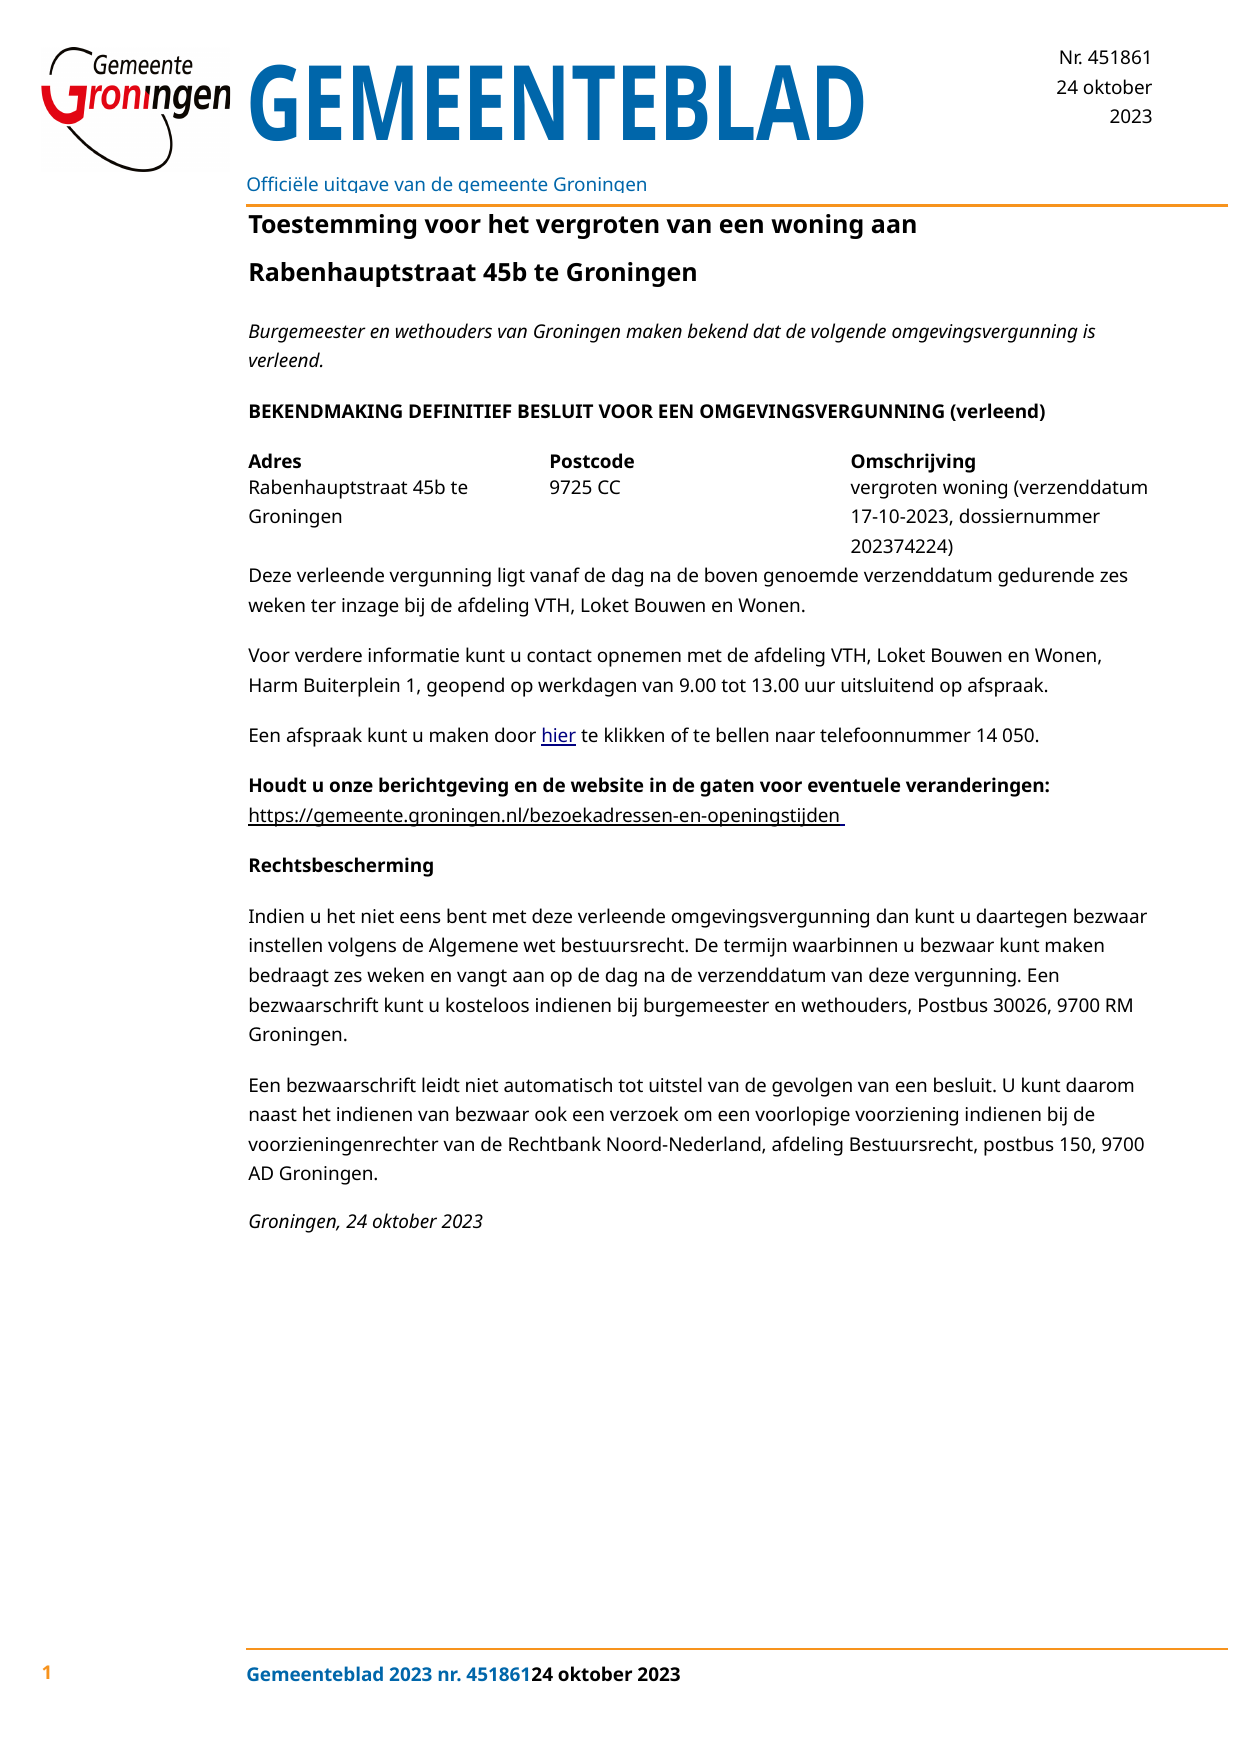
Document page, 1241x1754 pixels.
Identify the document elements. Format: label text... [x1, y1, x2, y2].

text Een afspraak kunt u maken door hier te klikken of te bellen naar telefoonnummer 14 050. [248, 722, 1152, 748]
picture [41, 47, 231, 172]
table_header Postcode [549, 449, 850, 474]
table_cell 9725 CC [549, 474, 850, 559]
table_header Adres [248, 449, 549, 474]
text Houdt u onze berichtgeving en de website in de gaten voor eventuele veranderingen: https://gemeente.groningen.nl/bezoekadressen-en-openingstijden [248, 773, 1152, 828]
table_cell vergroten woning (verzenddatum 17-10-2023, dossiernummer 202374224) [850, 474, 1152, 559]
table_cell Rabenhauptstraat 45b te Groningen [248, 474, 549, 559]
text Een bezwaarschrift leidt niet automatisch tot uitstel van de gevolgen van een besluit. U kunt daarom naast het indienen van bezwaar ook een verzoek om een voorlopige voorziening indienen bij de voorzieningenrechter van de Rechtbank Noord-Nederland, afdeling Bestuursrecht, postbus 150, 9700 AD Groningen. [248, 1072, 1152, 1186]
text Voor verdere informatie kunt u contact opnemen met de afdeling VTH, Loket Bouwen en Wonen, Harm Buiterplein 1, geopend op werkdagen van 9.00 tot 13.00 uur uitsluitend op afspraak. [248, 642, 1152, 698]
text Groningen, 24 oktober 2023 [248, 1208, 1152, 1234]
text BEKENDMAKING DEFINITIEF BESLUIT VOOR EEN OMGEVINGSVERGUNNING (verleend) [248, 398, 1152, 424]
text Deze verleende vergunning ligt vanaf de dag na de boven genoemde verzenddatum gedurende zes weken ter inzage bij de afdeling VTH, Loket Bouwen en Wonen. [248, 562, 1152, 618]
text Toestemming voor het vergroten van een woning aan Rabenhauptstraat 45b te Groningen [248, 207, 1152, 288]
text Indien u het niet eens bent met deze verleende omgevingsvergunning dan kunt u daartegen bezwaar instellen volgens de Algemene wet bestuursrecht. De termijn waarbinnen u bezwaar kunt maken bedraagt zes weken en vangt aan op de dag na de verzenddatum van deze vergunning. Een bezwaarschrift kunt u kosteloos indienen bij burgemeester en wethouders, Postbus 30026, 9700 RM Groningen. [248, 903, 1152, 1047]
text Burgemeester en wethouders van Groningen maken bekend dat de volgende omgevingsvergunning is verleend. [248, 318, 1152, 373]
table_header Omschrijving [850, 449, 1152, 474]
text Rechtsbescherming [248, 853, 1152, 878]
